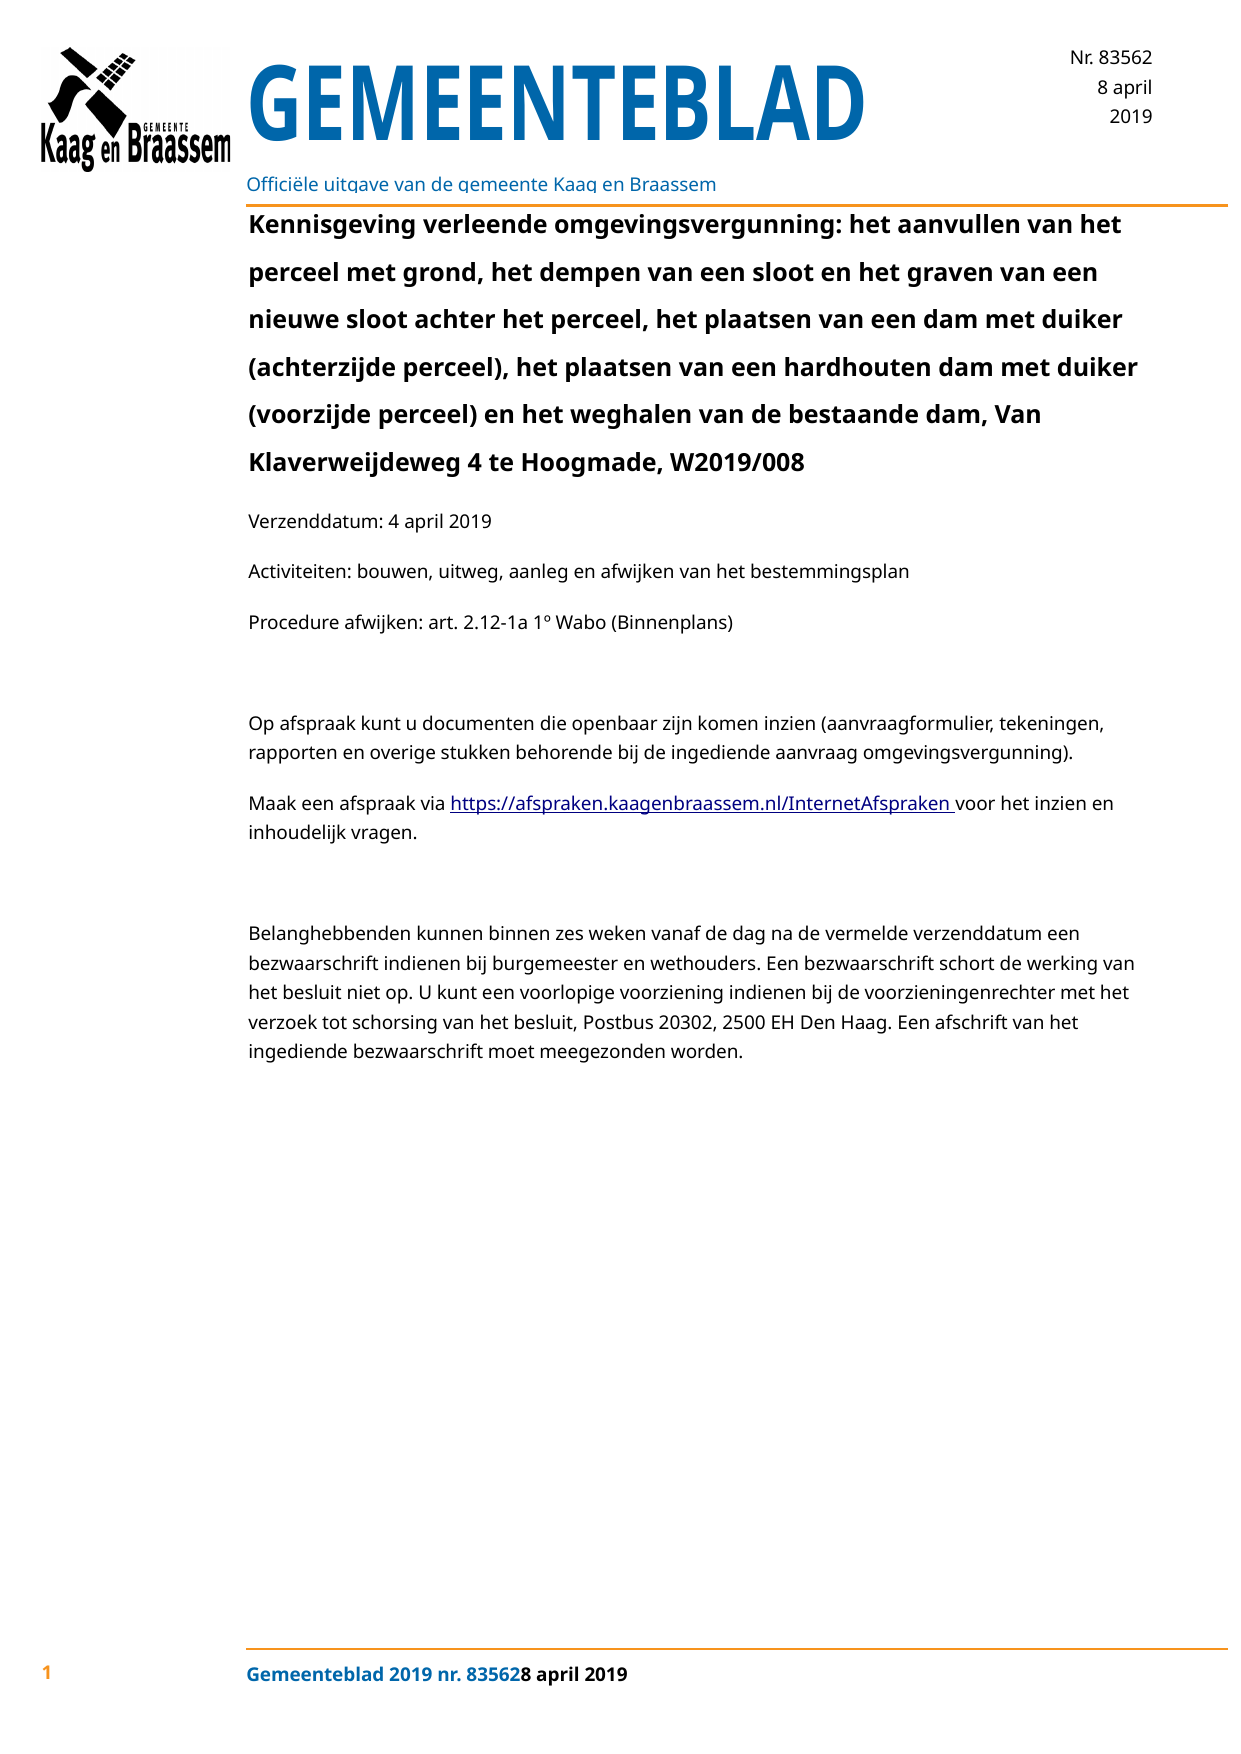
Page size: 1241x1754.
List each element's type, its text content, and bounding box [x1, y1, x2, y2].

text Activiteiten: bouwen, uitweg, aanleg en afwijken van het bestemmingsplan [248, 559, 1152, 584]
text Belanghebbenden kunnen binnen zes weken vanaf de dag na de vermelde verzenddatum een bezwaarschrift indienen bij burgemeester en wethouders. Een bezwaarschrift schort de werking van het besluit niet op. U kunt een voorlopige voorziening indienen bij de voorzieningenrechter met het verzoek tot schorsing van het besluit, Postbus 20302, 2500 EH Den Haag. Een afschrift van het ingediende bezwaarschrift moet meegezonden worden. [248, 920, 1152, 1064]
text Kennisgeving verleende omgevingsvergunning: het aanvullen van het perceel met grond, het dempen van een sloot en het graven van een nieuwe sloot achter het perceel, het plaatsen van een dam met duiker (achterzijde perceel), het plaatsen van een hardhouten dam met duiker (voorzijde perceel) en het weghalen van de bestaande dam, Van Klaverweijdeweg 4 te Hoogmade, W2019/008 [248, 207, 1152, 479]
text Op afspraak kunt u documenten die openbaar zijn komen inzien (aanvraagformulier, tekeningen, rapporten en overige stukken behorende bij de ingediende aanvraag omgevingsvergunning). [248, 710, 1152, 765]
text Verzenddatum: 4 april 2019 [248, 508, 1152, 534]
text Maak een afspraak via https://afspraken.kaagenbraassem.nl/InternetAfspraken voor het inzien en inhoudelijk vragen. [248, 790, 1152, 845]
picture [41, 47, 231, 172]
text Procedure afwijken: art. 2.12-1a 1º Wabo (Binnenplans) [248, 609, 1152, 635]
